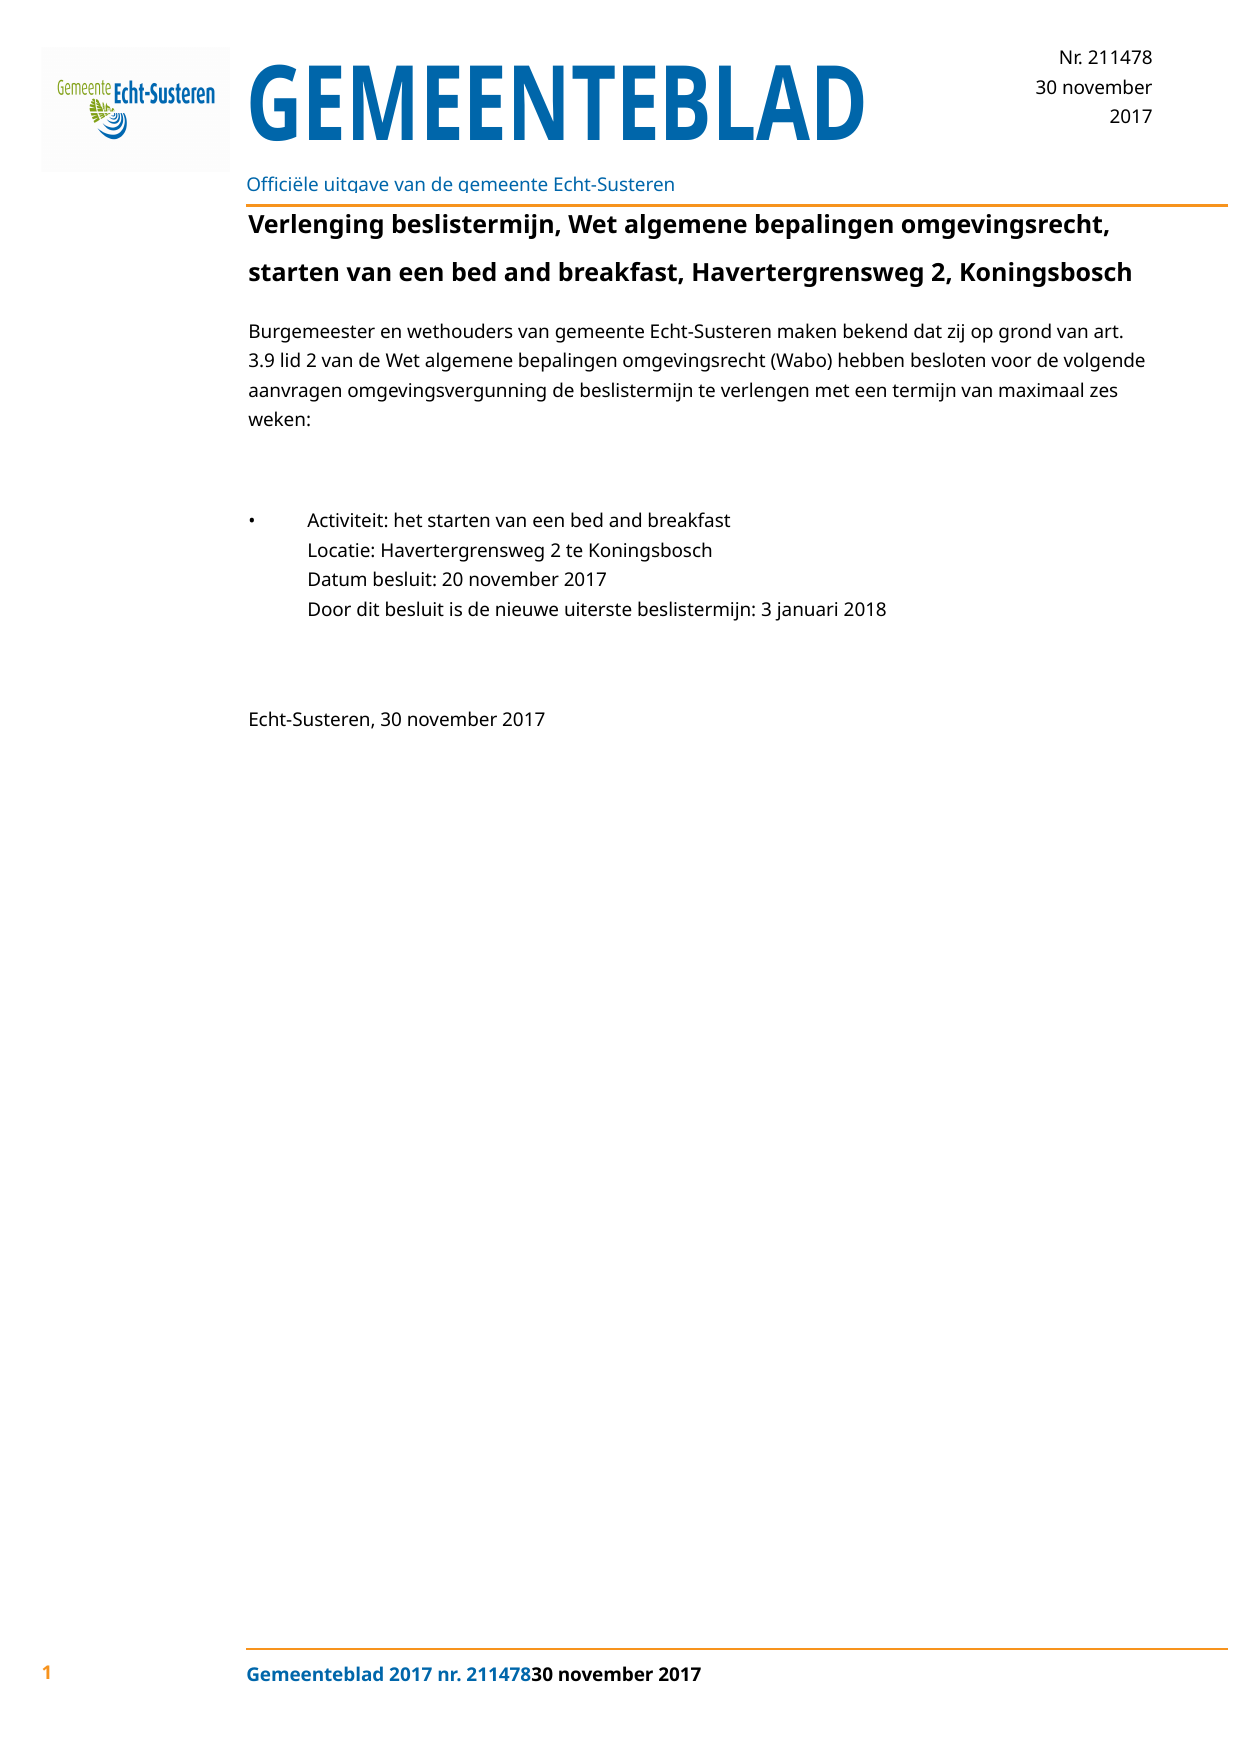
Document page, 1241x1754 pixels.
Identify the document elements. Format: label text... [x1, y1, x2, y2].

list Locatie: Havertergrensweg 2 te Koningsbosch [248, 537, 1152, 563]
text Echt-Susteren, 30 november 2017 [248, 706, 1152, 732]
list Door dit besluit is de nieuwe uiterste beslistermijn: 3 januari 2018 [248, 596, 1152, 622]
picture [41, 47, 231, 172]
text Burgemeester en wethouders van gemeente Echt-Susteren maken bekend dat zij op grond van art. 3.9 lid 2 van de Wet algemene bepalingen omgevingsrecht (Wabo) hebben besloten voor de volgende aanvragen omgevingsvergunning de beslistermijn te verlengen met een termijn van maximaal zes weken: [248, 318, 1152, 432]
list Activiteit: het starten van een bed and breakfast [248, 507, 1152, 533]
list Datum besluit: 20 november 2017 [248, 567, 1152, 592]
text Verlenging beslistermijn, Wet algemene bepalingen omgevingsrecht, starten van een bed and breakfast, Havertergrensweg 2, Koningsbosch [248, 207, 1152, 288]
